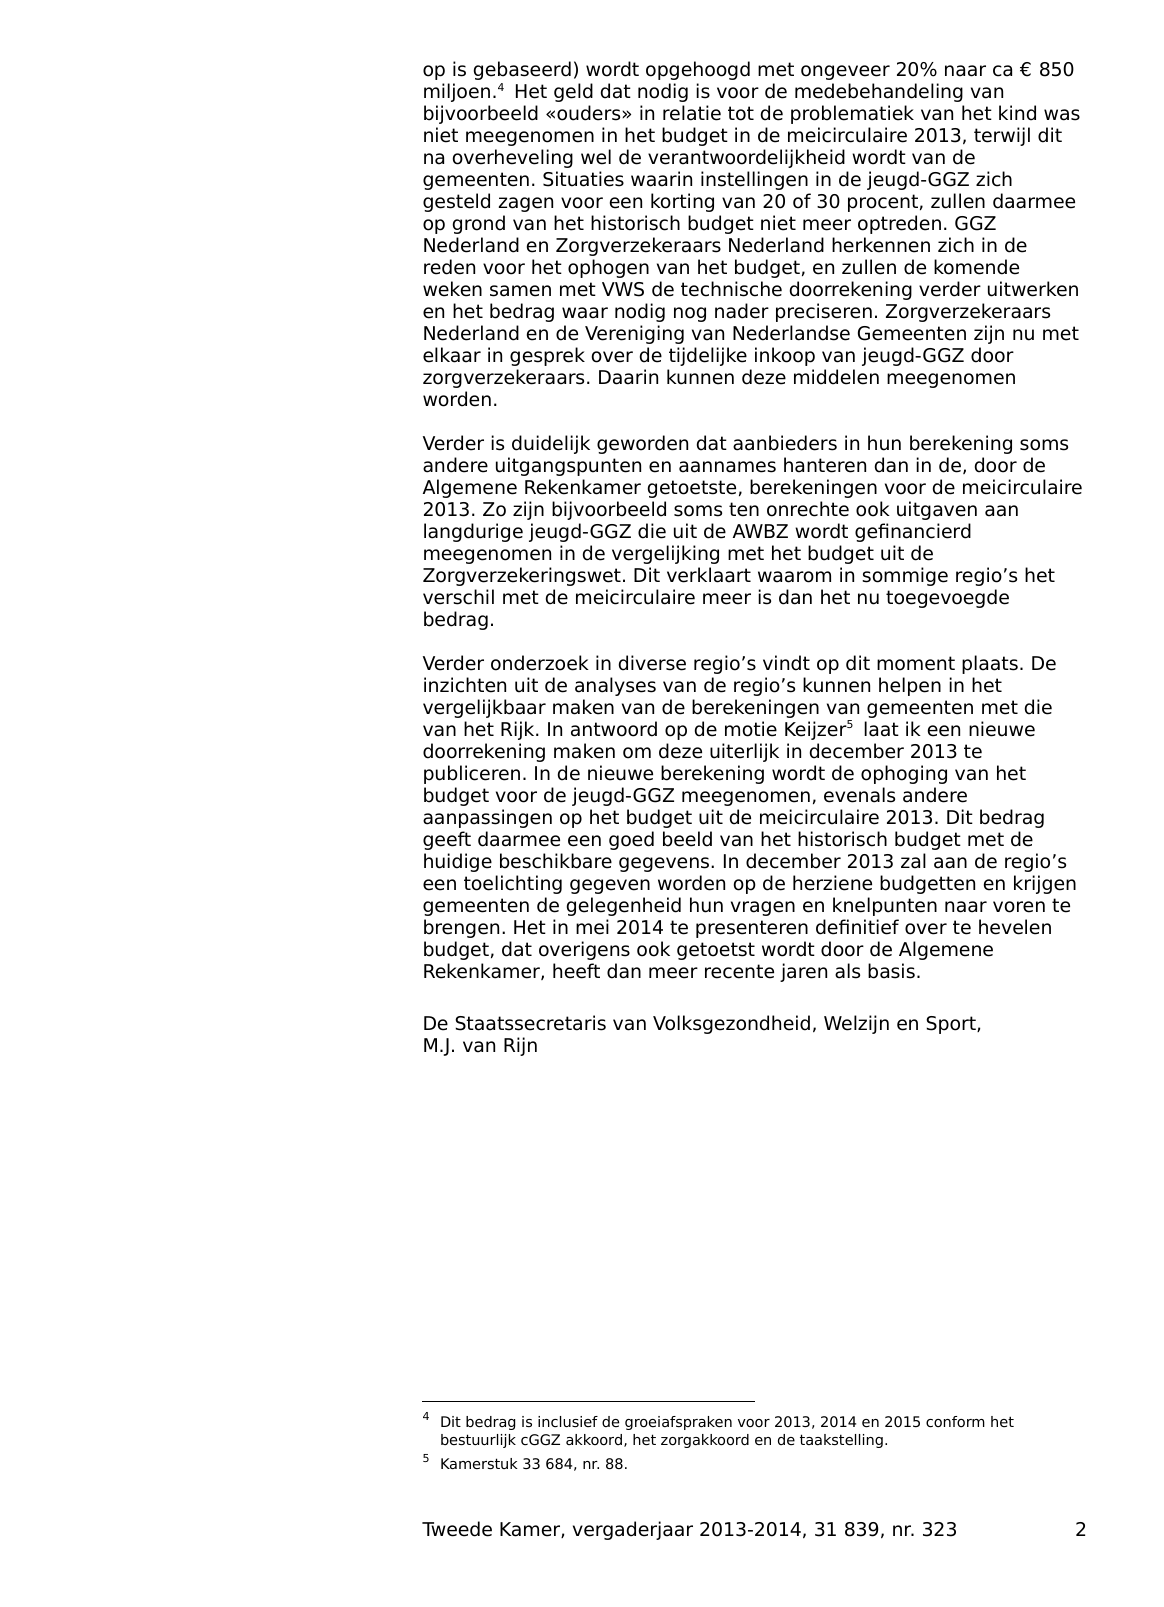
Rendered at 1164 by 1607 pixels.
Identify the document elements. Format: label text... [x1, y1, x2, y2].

text op is gebaseerd) wordt opgehoogd met ongeveer 20% naar ca € 850 miljoen. Het geld dat nodig is voor de medebehandeling van bijvoorbeeld «ouders» in relatie tot de problematiek van het kind was niet meegenomen in het budget in de meicirculaire 2013, terwijl dit na overheveling wel de verantwoordelijkheid wordt van de gemeenten. Situaties waarin instellingen in de jeugd-GGZ zich gesteld zagen voor een korting van 20 of 30 procent, zullen daarmee op grond van het historisch budget niet meer optreden. GGZ Nederland en Zorgverzekeraars Nederland herkennen zich in de reden voor het ophogen van het budget, en zullen de komende weken samen met VWS de technische doorrekening verder uitwerken en het bedrag waar nodig nog nader preciseren. Zorgverzekeraars Nederland en de Vereniging van Nederlandse Gemeenten zijn nu met elkaar in gesprek over de tijdelijke inkoop van jeugd-GGZ door zorgverzekeraars. Daarin kunnen deze middelen meegenomen worden. [422, 59, 1087, 411]
text Verder onderzoek in diverse regio’s vindt op dit moment plaats. De inzichten uit de analyses van de regio’s kunnen helpen in het vergelijkbaar maken van de berekeningen van gemeenten met die van het Rijk. In antwoord op de motie Keijzer laat ik een nieuwe doorrekening maken om deze uiterlijk in december 2013 te publiceren. In de nieuwe berekening wordt de ophoging van het budget voor de jeugd-GGZ meegenomen, evenals andere aanpassingen op het budget uit de meicirculaire 2013. Dit bedrag geeft daarmee een goed beeld van het historisch budget met de huidige beschikbare gegevens. In december 2013 zal aan de regio’s een toelichting gegeven worden op de herziene budgetten en krijgen gemeenten de gelegenheid hun vragen en knelpunten naar voren te brengen. Het in mei 2014 te presenteren definitief over te hevelen budget, dat overigens ook getoetst wordt door de Algemene Rekenkamer, heeft dan meer recente jaren als basis. [422, 653, 1087, 983]
text Kamerstuk 33 684, nr. 88. [422, 1452, 1087, 1474]
text Dit bedrag is inclusief de groeiafspraken voor 2013, 2014 en 2015 conform het bestuurlijk cGGZ akkoord, het zorgakkoord en de taakstelling. [422, 1410, 1087, 1449]
text De Staatssecretaris van Volksgezondheid, Welzijn en Sport, M.J. van Rijn [422, 1013, 1087, 1057]
text Verder is duidelijk geworden dat aanbieders in hun berekening soms andere uitgangspunten en aannames hanteren dan in de, door de Algemene Rekenkamer getoetste, berekeningen voor de meicirculaire 2013. Zo zijn bijvoorbeeld soms ten onrechte ook uitgaven aan langdurige jeugd-GGZ die uit de AWBZ wordt gefinancierd meegenomen in de vergelijking met het budget uit de Zorgverzekeringswet. Dit verklaart waarom in sommige regio’s het verschil met de meicirculaire meer is dan het nu toegevoegde bedrag. [422, 433, 1087, 631]
